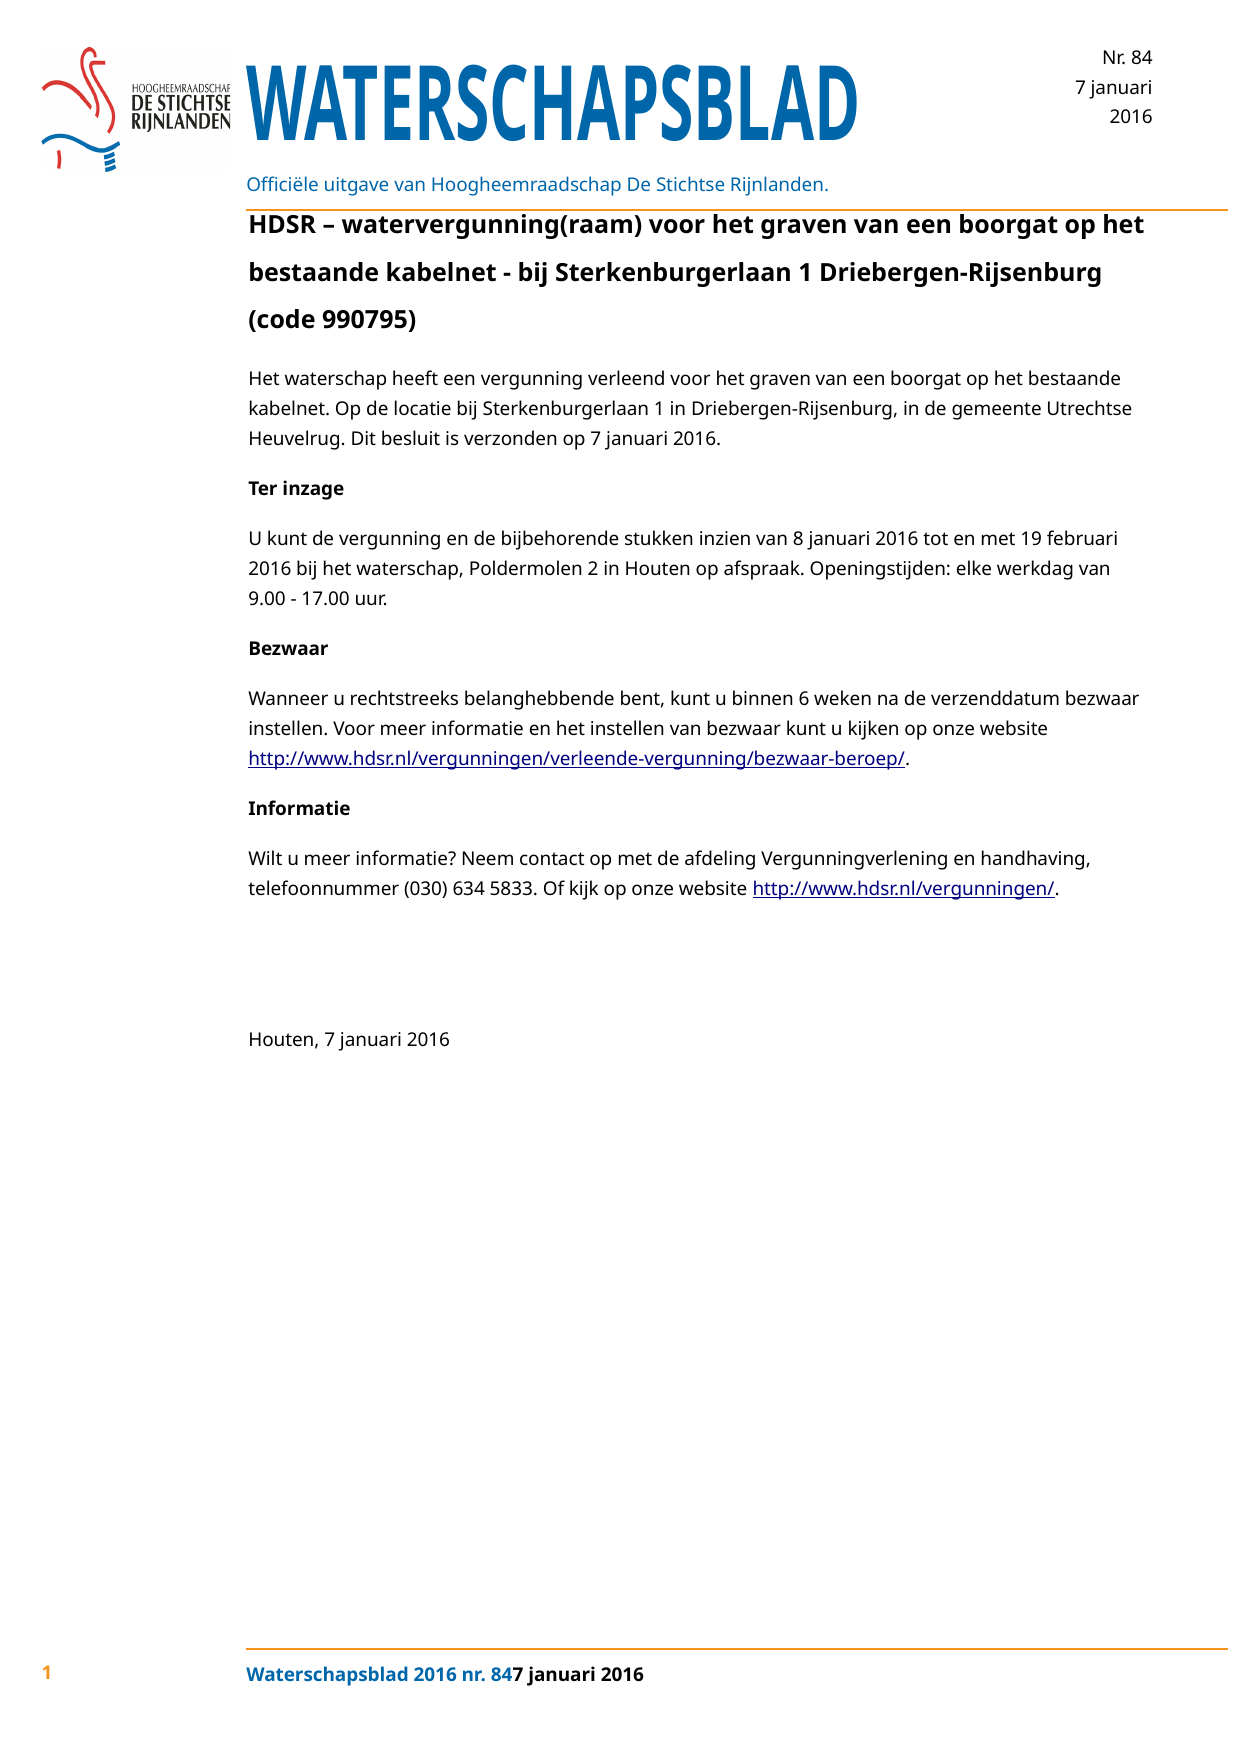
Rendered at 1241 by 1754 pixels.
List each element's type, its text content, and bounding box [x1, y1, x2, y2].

picture [41, 47, 231, 172]
text Ter inzage [248, 475, 1152, 501]
text Bezwaar [248, 635, 1152, 661]
text Het waterschap heeft een vergunning verleend voor het graven van een boorgat op het bestaande kabelnet. Op de locatie bij Sterkenburgerlaan 1 in Driebergen-Rijsenburg, in de gemeente Utrechtse Heuvelrug. Dit besluit is verzonden op 7 januari 2016. [248, 366, 1152, 450]
text Informatie [248, 795, 1152, 821]
text Wanneer u rechtstreeks belanghebbende bent, kunt u binnen 6 weken na de verzenddatum bezwaar instellen. Voor meer informatie en het instellen van bezwaar kunt u kijken op onze website http://www.hdsr.nl/vergunningen/verleende-vergunning/bezwaar-beroep/. [248, 686, 1152, 770]
text Houten, 7 januari 2016 [248, 1026, 1152, 1052]
text U kunt de vergunning en de bijbehorende stukken inzien van 8 januari 2016 tot en met 19 februari 2016 bij het waterschap, Poldermolen 2 in Houten op afspraak. Openingstijden: elke werkdag van 9.00 - 17.00 uur. [248, 526, 1152, 610]
text HDSR – watervergunning(raam) voor het graven van een boorgat op het bestaande kabelnet - bij Sterkenburgerlaan 1 Driebergen-Rijsenburg (code 990795) [248, 211, 1152, 336]
text Wilt u meer informatie? Neem contact op met de afdeling Vergunningverlening en handhaving, telefoonnummer (030) 634 5833. Of kijk op onze website http://www.hdsr.nl/vergunningen/. [248, 846, 1152, 901]
